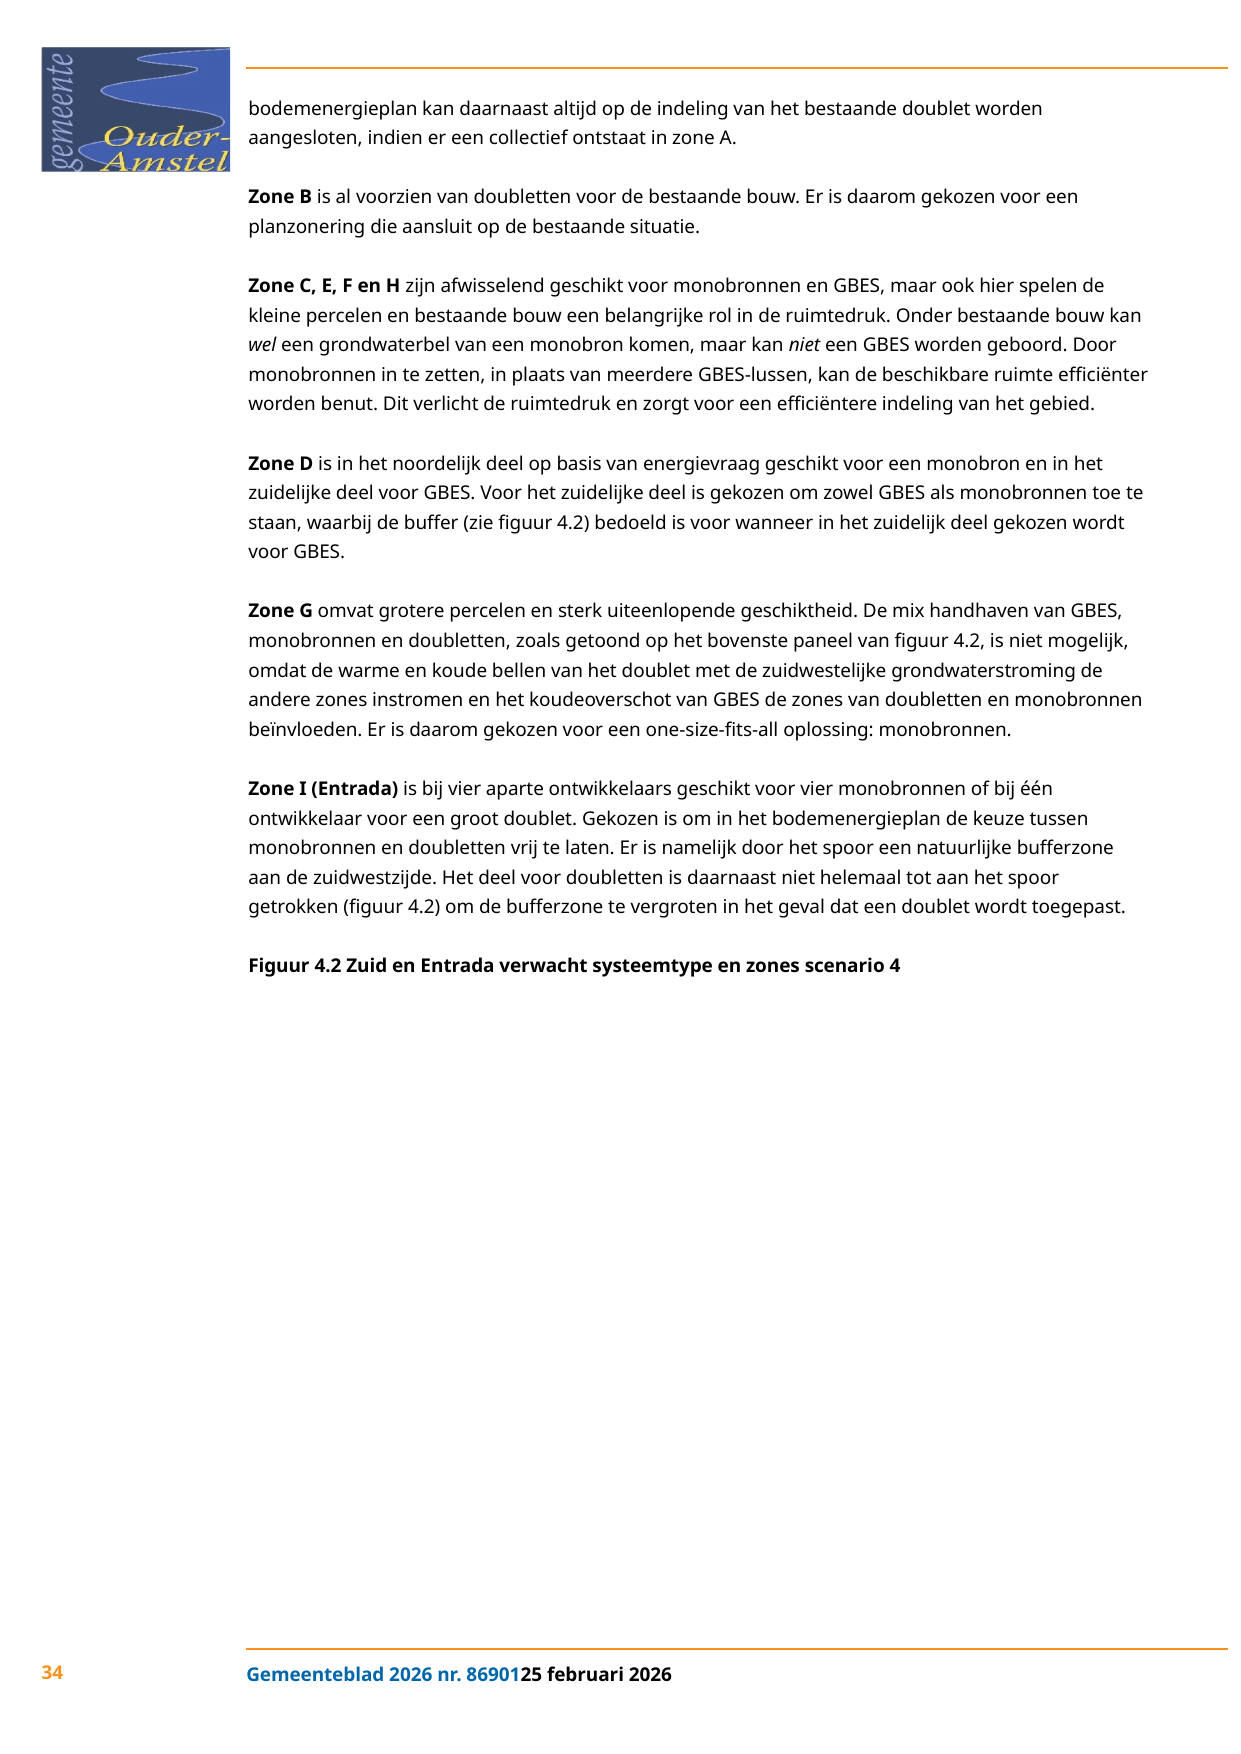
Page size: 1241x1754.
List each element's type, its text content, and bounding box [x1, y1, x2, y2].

text Figuur 4.2 Zuid en Entrada verwacht systeemtype en zones scenario 4 [248, 953, 1152, 978]
text Zone D is in het noordelijk deel op basis van energievraag geschikt voor een monobron en in het zuidelijke deel voor GBES. Voor het zuidelijke deel is gekozen om zowel GBES als monobronnen toe te staan, waarbij de buffer (zie figuur 4.2) bedoeld is voor wanneer in het zuidelijk deel gekozen wordt voor GBES. [248, 450, 1152, 564]
picture [41, 47, 231, 172]
text bodemenergieplan kan daarnaast altijd op de indeling van het bestaande doublet worden aangesloten, indien er een collectief ontstaat in zone A. [248, 95, 1152, 150]
text Zone G omvat grotere percelen en sterk uiteenlopende geschiktheid. De mix handhaven van GBES, monobronnen en doubletten, zoals getoond op het bovenste paneel van figuur 4.2, is niet mogelijk, omdat de warme en koude bellen van het doublet met de zuidwestelijke grondwaterstroming de andere zones instromen en het koudeoverschot van GBES de zones van doubletten en monobronnen beïnvloeden. Er is daarom gekozen voor een one-size-fits-all oplossing: monobronnen. [248, 598, 1152, 742]
text Zone C, E, F en H zijn afwisselend geschikt voor monobronnen en GBES, maar ook hier spelen de kleine percelen en bestaande bouw een belangrijke rol in de ruimtedruk. Onder bestaande bouw kan wel een grondwaterbel van een monobron komen, maar kan niet een GBES worden geboord. Door monobronnen in te zetten, in plaats van meerdere GBES-lussen, kan de beschikbare ruimte efficiënter worden benut. Dit verlicht de ruimtedruk en zorgt voor een efficiëntere indeling van het gebied. [248, 272, 1152, 416]
text Zone I (Entrada) is bij vier aparte ontwikkelaars geschikt voor vier monobronnen of bij één ontwikkelaar voor een groot doublet. Gekozen is om in het bodemenergieplan de keuze tussen monobronnen en doubletten vrij te laten. Er is namelijk door het spoor een natuurlijke bufferzone aan de zuidwestzijde. Het deel voor doubletten is daarnaast niet helemaal tot aan het spoor getrokken (figuur 4.2) om de bufferzone te vergroten in het geval dat een doublet wordt toegepast. [248, 775, 1152, 919]
text Zone B is al voorzien van doubletten voor de bestaande bouw. Er is daarom gekozen voor een planzonering die aansluit op de bestaande situatie. [248, 183, 1152, 239]
